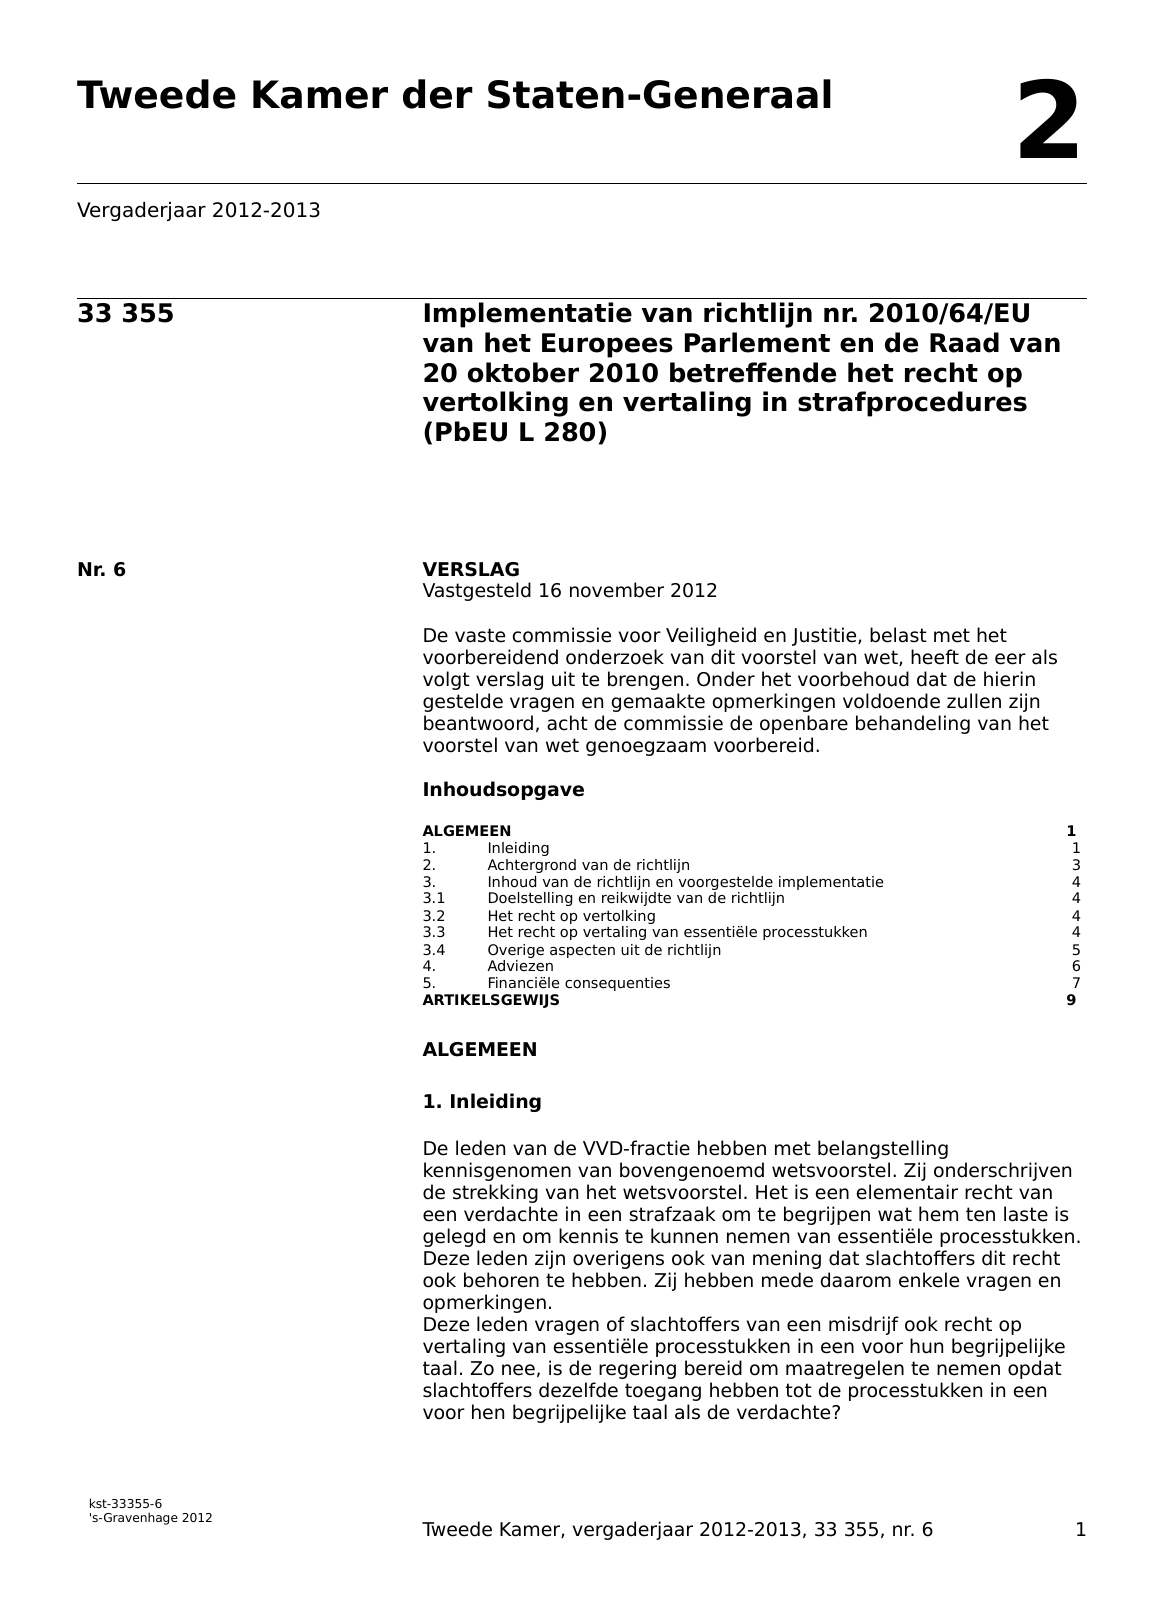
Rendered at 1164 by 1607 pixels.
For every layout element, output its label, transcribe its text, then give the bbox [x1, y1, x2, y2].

table_cell 5 [1013, 941, 1087, 958]
subtitle ALGEMEEN [422, 1039, 1087, 1061]
table_cell 4 [1013, 874, 1087, 890]
table_cell 2. [422, 856, 481, 873]
table_cell Adviezen [481, 958, 1013, 975]
table_header 1 [1013, 823, 1087, 839]
table_cell Inhoud van de richtlijn en voorgestelde implementatie [481, 874, 1013, 890]
subtitle Nr. 6 VERSLAG [77, 558, 1087, 580]
table_cell Financiële consequenties [481, 975, 1013, 992]
table_cell 4 [1013, 924, 1087, 941]
table_header ALGEMEEN [422, 823, 1013, 839]
table_cell 4. [422, 958, 481, 975]
table_cell 1. [422, 840, 481, 856]
table_cell Doelstelling en reikwijdte van de richtlijn [481, 890, 1013, 907]
subtitle Inhoudsopgave [422, 779, 1087, 801]
subtitle 33 355 Implementatie van richtlijn nr. 2010/64/EU van het Europees Parlement en de Raad van 20 oktober 2010 betreffende het recht op vertolking en vertaling in strafprocedures (PbEU L 280) [77, 299, 1087, 447]
table_cell 7 [1013, 975, 1087, 992]
table_cell Achtergrond van de richtlijn [481, 856, 1013, 873]
table_cell 9 [1013, 992, 1087, 1009]
table_cell 3 [1013, 856, 1087, 873]
text Vastgesteld 16 november 2012 [422, 580, 1087, 602]
table_cell 3.3 [422, 924, 481, 941]
text De leden van de VVD-fractie hebben met belangstelling kennisgenomen van bovengenoemd wetsvoorstel. Zij onderschrijven de strekking van het wetsvoorstel. Het is een elementair recht van een verdachte in een strafzaak om te begrijpen wat hem ten laste is gelegd en om kennis te kunnen nemen van essentiële processtukken. Deze leden zijn overigens ook van mening dat slachtoffers dit recht ook behoren te hebben. Zij hebben mede daarom enkele vragen en opmerkingen. [422, 1138, 1087, 1314]
table_cell 4 [1013, 890, 1087, 907]
table_cell Vergaderjaar 2012-2013 [77, 184, 1087, 298]
table_cell Het recht op vertaling van essentiële processtukken [481, 924, 1013, 941]
table_cell 1 [1013, 840, 1087, 856]
table_cell 3. [422, 874, 481, 890]
text Deze leden vragen of slachtoffers van een misdrijf ook recht op vertaling van essentiële processtukken in een voor hun begrijpelijke taal. Zo nee, is de regering bereid om maatregelen te nemen opdat slachtoffers dezelfde toegang hebben tot de processtukken in een voor hen begrijpelijke taal als de verdachte? [422, 1314, 1087, 1424]
table_cell 6 [1013, 958, 1087, 975]
table_cell 4 [1013, 908, 1087, 924]
table_header Tweede Kamer der Staten-Generaal [77, 59, 886, 183]
text 's-Gravenhage 2012 [88, 1511, 323, 1525]
text De vaste commissie voor Veiligheid en Justitie, belast met het voorbereidend onderzoek van dit voorstel van wet, heeft de eer als volgt verslag uit te brengen. Onder het voorbehoud dat de hierin gestelde vragen en gemaakte opmerkingen voldoende zullen zijn beantwoord, acht de commissie de openbare behandeling van het voorstel van wet genoegzaam voorbereid. [422, 624, 1087, 756]
table_cell ARTIKELSGEWIJS [422, 992, 1013, 1009]
table_header 2 [886, 59, 1087, 183]
table_cell 3.1 [422, 890, 481, 907]
table_cell Overige aspecten uit de richtlijn [481, 941, 1013, 958]
table_cell 3.4 [422, 941, 481, 958]
table_cell 5. [422, 975, 481, 992]
subtitle 1. Inleiding [422, 1091, 1087, 1113]
text kst-33355-6 [88, 1497, 323, 1511]
table_cell 3.2 [422, 908, 481, 924]
table_cell Inleiding [481, 840, 1013, 856]
table_cell Het recht op vertolking [481, 908, 1013, 924]
